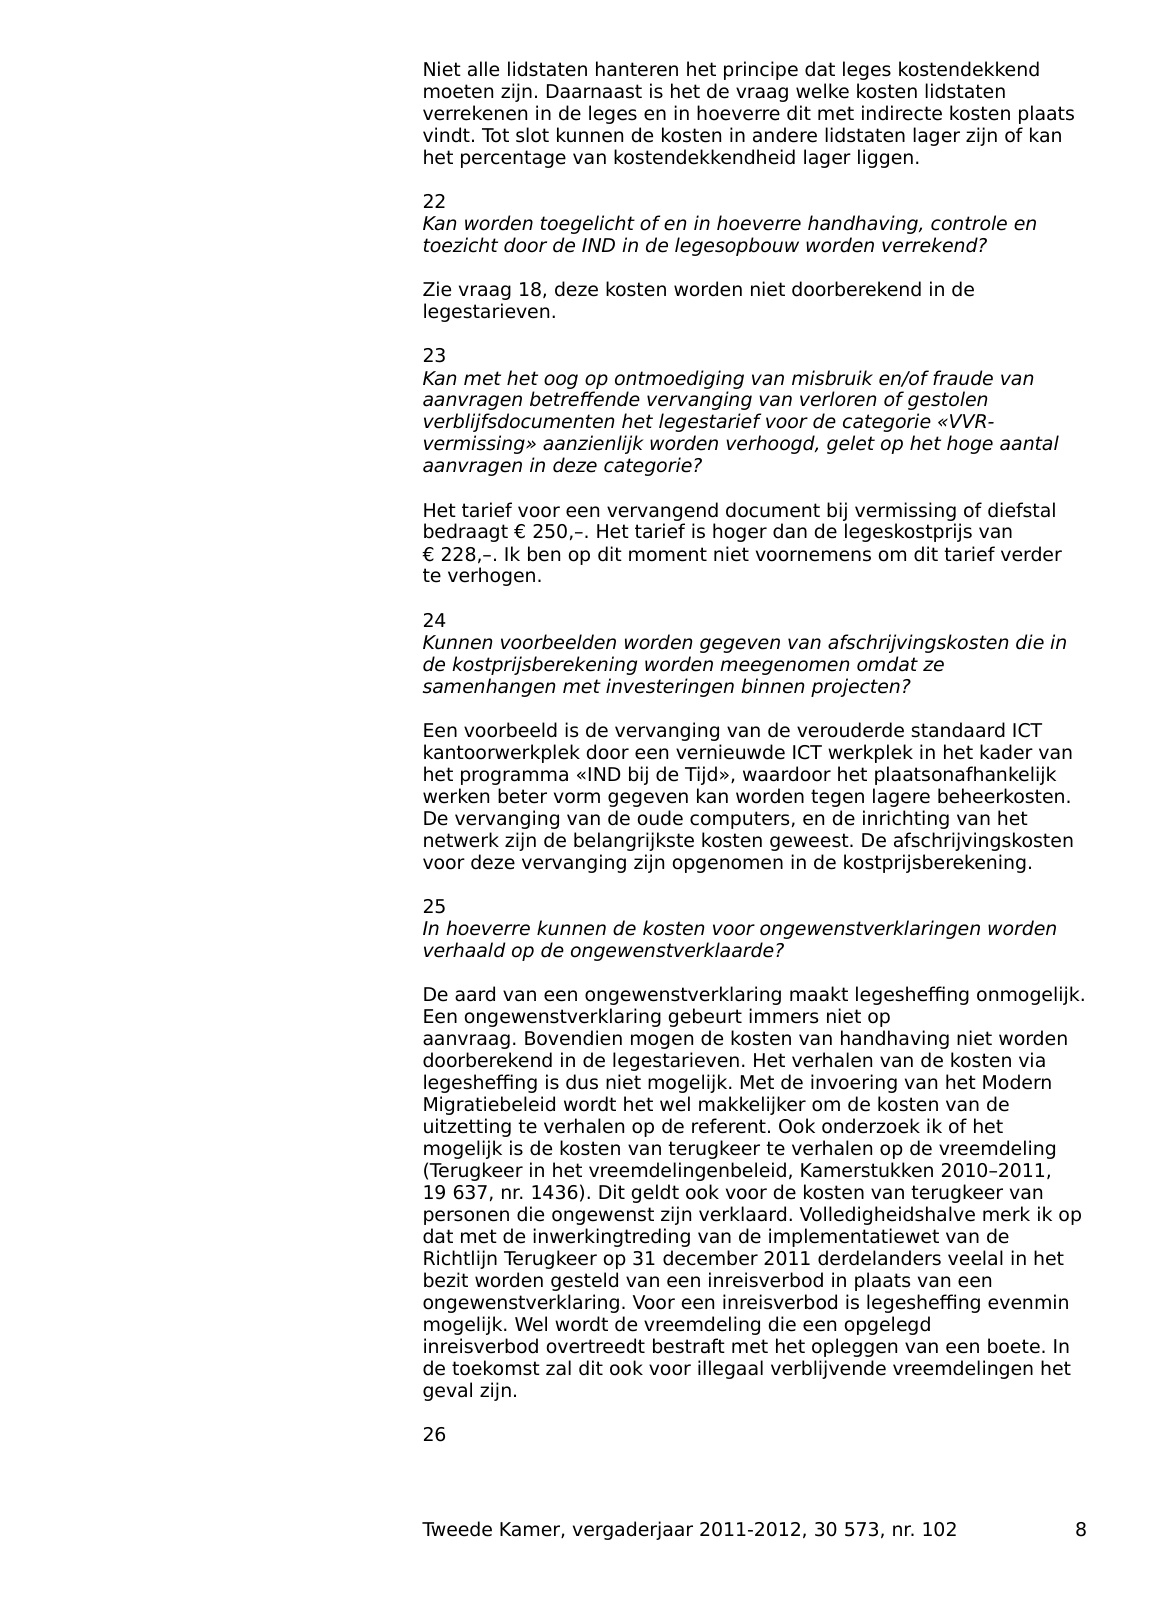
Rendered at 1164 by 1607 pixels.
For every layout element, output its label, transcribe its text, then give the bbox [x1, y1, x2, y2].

text Een voorbeeld is de vervanging van de verouderde standaard ICT kantoorwerkplek door een vernieuwde ICT werkplek in het kader van het programma «IND bij de Tijd», waardoor het plaatsonafhankelijk werken beter vorm gegeven kan worden tegen lagere beheerkosten. De vervanging van de oude computers, en de inrichting van het netwerk zijn de belangrijkste kosten geweest. De afschrijvingskosten voor deze vervanging zijn opgenomen in de kostprijsberekening. [422, 720, 1087, 873]
text 26 [422, 1424, 1087, 1446]
text Niet alle lidstaten hanteren het principe dat leges kostendekkend moeten zijn. Daarnaast is het de vraag welke kosten lidstaten verrekenen in de leges en in hoeverre dit met indirecte kosten plaats vindt. Tot slot kunnen de kosten in andere lidstaten lager zijn of kan het percentage van kostendekkendheid lager liggen. [422, 59, 1087, 169]
text 25 [422, 896, 1087, 918]
text 24 [422, 609, 1087, 632]
text 22 [422, 191, 1087, 213]
text 23 [422, 345, 1087, 367]
text In hoeverre kunnen de kosten voor ongewenstverklaringen worden verhaald op de ongewenstverklaarde? [422, 918, 1087, 962]
text Kan met het oog op ontmoediging van misbruik en/of fraude van aanvragen betreffende vervanging van verloren of gestolen verblijfsdocumenten het legestarief voor de categorie «VVR-vermissing» aanzienlijk worden verhoogd, gelet op het hoge aantal aanvragen in deze categorie? [422, 367, 1087, 477]
text Kan worden toegelicht of en in hoeverre handhaving, controle en toezicht door de IND in de legesopbouw worden verrekend? [422, 213, 1087, 257]
text Zie vraag 18, deze kosten worden niet doorberekend in de legestarieven. [422, 279, 1087, 323]
text Het tarief voor een vervangend document bij vermissing of diefstal bedraagt € 250,–. Het tarief is hoger dan de legeskostprijs van € 228,–. Ik ben op dit moment niet voornemens om dit tarief verder te verhogen. [422, 499, 1087, 587]
text De aard van een ongewenstverklaring maakt legesheffing onmogelijk. Een ongewenstverklaring gebeurt immers niet op aanvraag. Bovendien mogen de kosten van handhaving niet worden doorberekend in de legestarieven. Het verhalen van de kosten via legesheffing is dus niet mogelijk. Met de invoering van het Modern Migratiebeleid wordt het wel makkelijker om de kosten van de uitzetting te verhalen op de referent. Ook onderzoek ik of het mogelijk is de kosten van terugkeer te verhalen op de vreemdeling (Terugkeer in het vreemdelingenbeleid, Kamerstukken 2010–2011, 19 637, nr. 1436). Dit geldt ook voor de kosten van terugkeer van personen die ongewenst zijn verklaard. Volledigheidshalve merk ik op dat met de inwerkingtreding van de implementatiewet van de Richtlijn Terugkeer op 31 december 2011 derdelanders veelal in het bezit worden gesteld van een inreisverbod in plaats van een ongewenstverklaring. Voor een inreisverbod is legesheffing evenmin mogelijk. Wel wordt de vreemdeling die een opgelegd inreisverbod overtreedt bestraft met het opleggen van een boete. In de toekomst zal dit ook voor illegaal verblijvende vreemdelingen het geval zijn. [422, 984, 1087, 1401]
text Kunnen voorbeelden worden gegeven van afschrijvingskosten die in de kostprijsberekening worden meegenomen omdat ze samenhangen met investeringen binnen projecten? [422, 632, 1087, 697]
